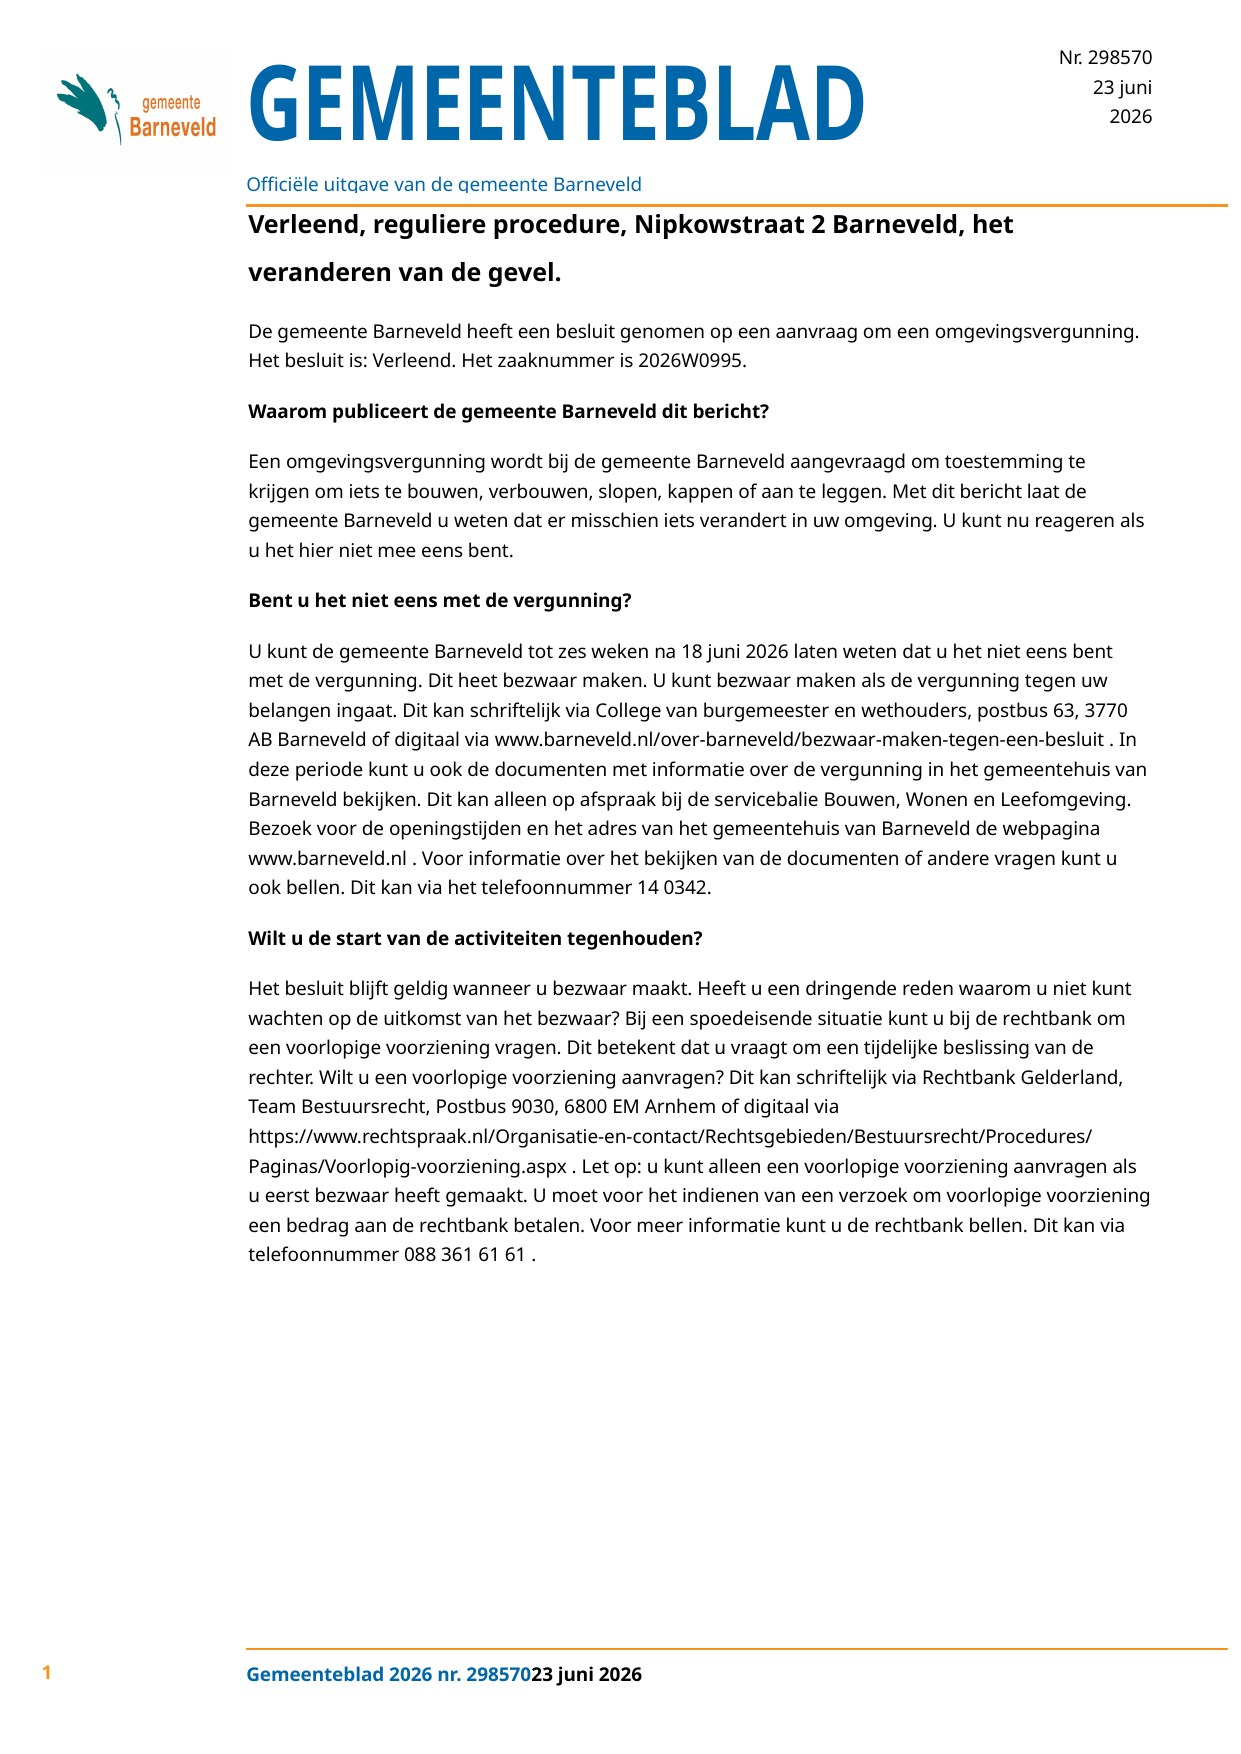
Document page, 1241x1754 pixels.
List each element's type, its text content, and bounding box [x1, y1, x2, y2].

text Een omgevingsvergunning wordt bij de gemeente Barneveld aangevraagd om toestemming te krijgen om iets te bouwen, verbouwen, slopen, kappen of aan te leggen. Met dit bericht laat de gemeente Barneveld u weten dat er misschien iets verandert in uw omgeving. U kunt nu reageren als u het hier niet mee eens bent. [248, 448, 1152, 563]
text Verleend, reguliere procedure, Nipkowstraat 2 Barneveld, het veranderen van de gevel. [248, 207, 1152, 288]
text Het besluit blijft geldig wanneer u bezwaar maakt. Heeft u een dringende reden waarom u niet kunt wachten op de uitkomst van het bezwaar? Bij een spoedeisende situatie kunt u bij de rechtbank om een voorlopige voorziening vragen. Dit betekent dat u vraagt om een tijdelijke beslissing van de rechter. Wilt u een voorlopige voorziening aanvragen? Dit kan schriftelijk via Rechtbank Gelderland, Team Bestuursrecht, Postbus 9030, 6800 EM Arnhem of digitaal via https://www.rechtspraak.nl/Organisatie-en-contact/Rechtsgebieden/Bestuursrecht/Procedures/Paginas/Voorlopig-voorziening.aspx . Let op: u kunt alleen een voorlopige voorziening aanvragen als u eerst bezwaar heeft gemaakt. U moet voor het indienen van een verzoek om voorlopige voorziening een bedrag aan de rechtbank betalen. Voor meer informatie kunt u de rechtbank bellen. Dit kan via telefoonnummer 088 361 61 61 . [248, 975, 1152, 1267]
text Wilt u de start van de activiteiten tegenhouden? [248, 925, 1152, 951]
text Waarom publiceert de gemeente Barneveld dit bericht? [248, 398, 1152, 424]
text De gemeente Barneveld heeft een besluit genomen op een aanvraag om een omgevingsvergunning. Het besluit is: Verleend. Het zaaknummer is 2026W0995. [248, 318, 1152, 373]
text Bent u het niet eens met de vergunning? [248, 587, 1152, 613]
picture [41, 47, 231, 172]
text U kunt de gemeente Barneveld tot zes weken na 18 juni 2026 laten weten dat u het niet eens bent met de vergunning. Dit heet bezwaar maken. U kunt bezwaar maken als de vergunning tegen uw belangen ingaat. Dit kan schriftelijk via College van burgemeester en wethouders, postbus 63, 3770 AB Barneveld of digitaal via www.barneveld.nl/over-barneveld/bezwaar-maken-tegen-een-besluit . In deze periode kunt u ook de documenten met informatie over de vergunning in het gemeentehuis van Barneveld bekijken. Dit kan alleen op afspraak bij de servicebalie Bouwen, Wonen en Leefomgeving. Bezoek voor de openingstijden en het adres van het gemeentehuis van Barneveld de webpagina www.barneveld.nl . Voor informatie over het bekijken van de documenten of andere vragen kunt u ook bellen. Dit kan via het telefoonnummer 14 0342. [248, 638, 1152, 900]
